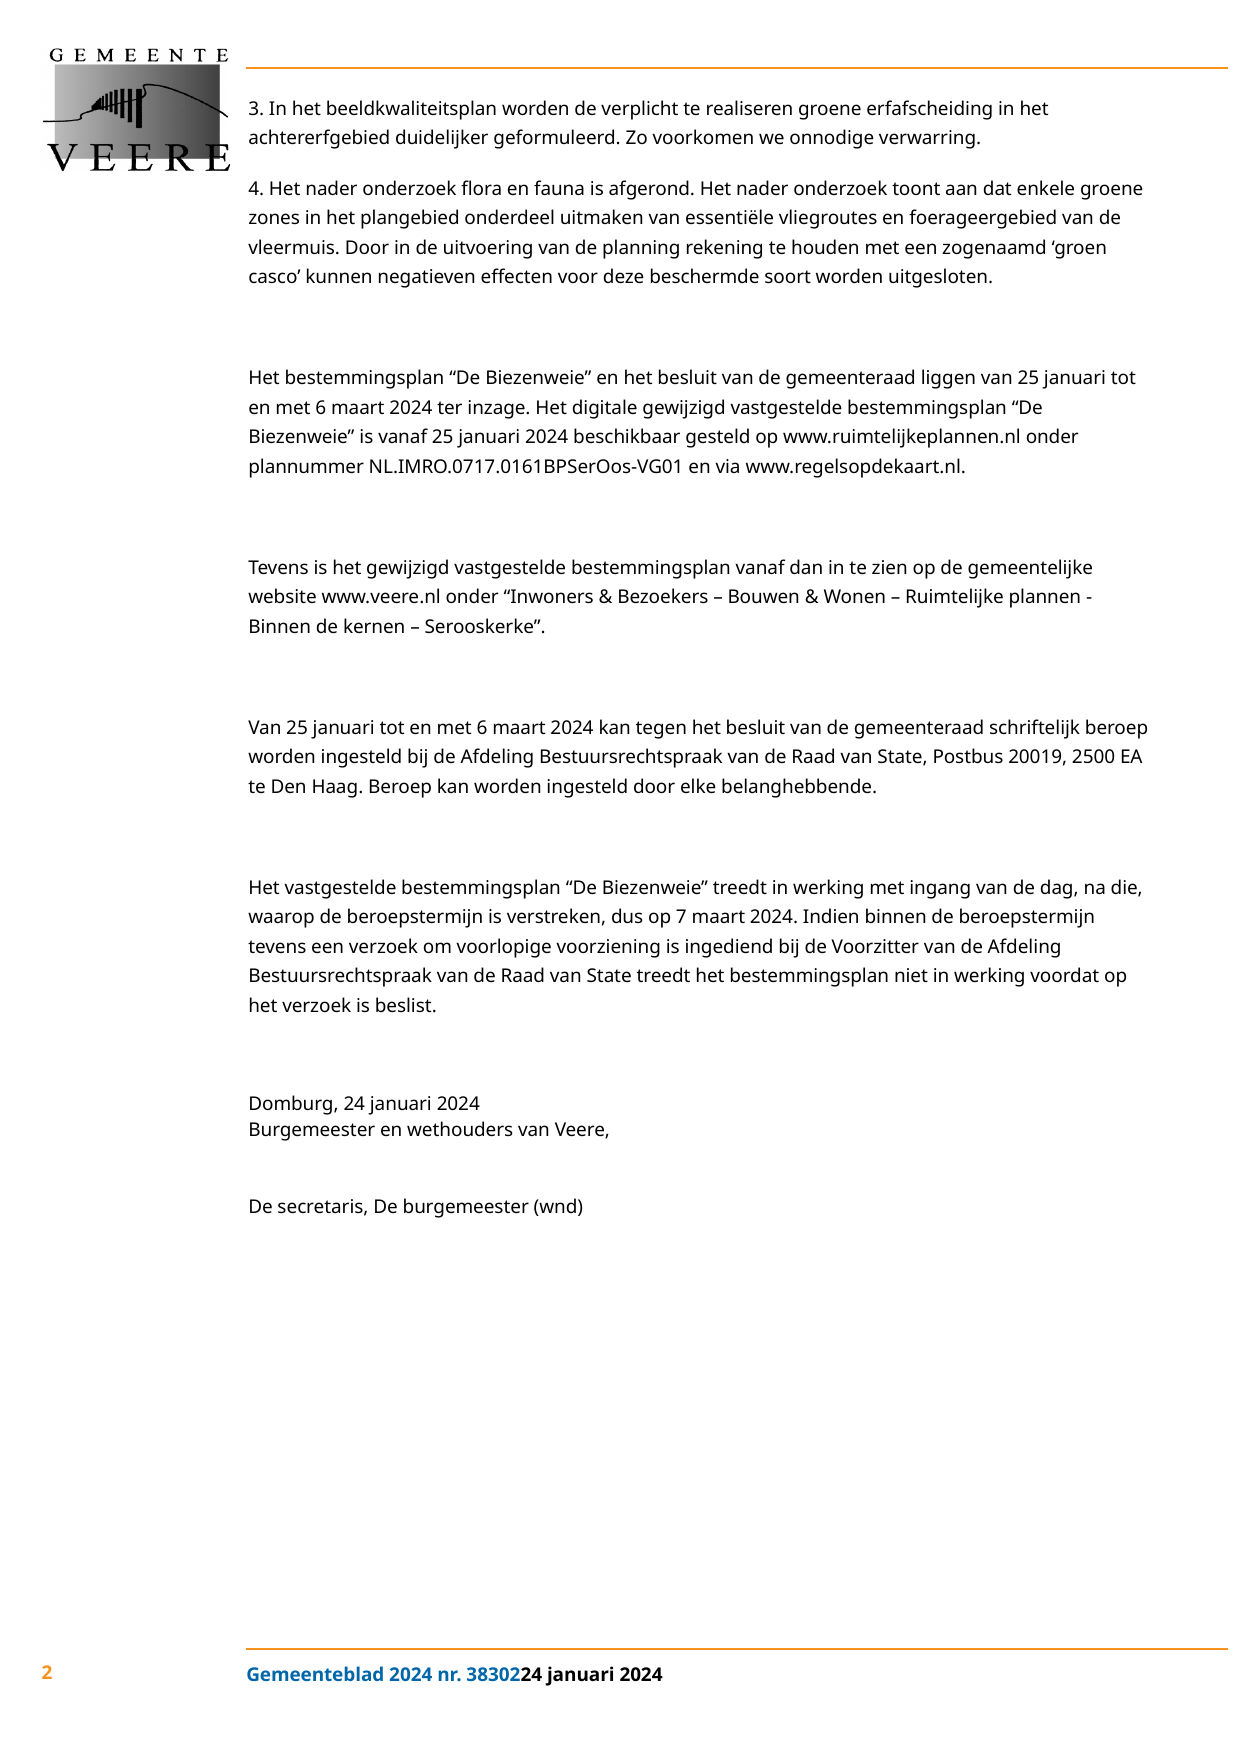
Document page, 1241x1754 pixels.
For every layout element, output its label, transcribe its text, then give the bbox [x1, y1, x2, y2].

text Tevens is het gewijzigd vastgestelde bestemmingsplan vanaf dan in te zien op de gemeentelijke website www.veere.nl onder “Inwoners & Bezoekers – Bouwen & Wonen – Ruimtelijke plannen - Binnen de kernen – Serooskerke”. [248, 554, 1152, 639]
text 3. In het beeldkwaliteitsplan worden de verplicht te realiseren groene erfafscheiding in het achtererfgebied duidelijker geformuleerd. Zo voorkomen we onnodige verwarring. [248, 95, 1152, 150]
text Het vastgestelde bestemmingsplan “De Biezenweie” treedt in werking met ingang van de dag, na die, waarop de beroepstermijn is verstreken, dus op 7 maart 2024. Indien binnen de beroepstermijn tevens een verzoek om voorlopige voorziening is ingediend bij de Voorzitter van de Afdeling Bestuursrechtspraak van de Raad van State treedt het bestemmingsplan niet in werking voordat op het verzoek is beslist. [248, 874, 1152, 1018]
picture [41, 47, 231, 172]
text Domburg, 24 januari 2024 [248, 1091, 1152, 1116]
text Burgemeester en wethouders van Veere, [248, 1116, 1152, 1142]
text De secretaris, De burgemeester (wnd) [248, 1193, 1152, 1219]
text 4. Het nader onderzoek flora en fauna is afgerond. Het nader onderzoek toont aan dat enkele groene zones in het plangebied onderdeel uitmaken van essentiële vliegroutes en foerageergebied van de vleermuis. Door in de uitvoering van de planning rekening te houden met een zogenaamd ‘groen casco’ kunnen negatieven effecten voor deze beschermde soort worden uitgesloten. [248, 175, 1152, 289]
text Van 25 januari tot en met 6 maart 2024 kan tegen het besluit van de gemeenteraad schriftelijk beroep worden ingesteld bij de Afdeling Bestuursrechtspraak van de Raad van State, Postbus 20019, 2500 EA te Den Haag. Beroep kan worden ingesteld door elke belanghebbende. [248, 714, 1152, 799]
text Het bestemmingsplan “De Biezenweie” en het besluit van de gemeenteraad liggen van 25 januari tot en met 6 maart 2024 ter inzage. Het digitale gewijzigd vastgestelde bestemmingsplan “De Biezenweie” is vanaf 25 januari 2024 beschikbaar gesteld op www.ruimtelijkeplannen.nl onder plannummer NL.IMRO.0717.0161BPSerOos-VG01 en via www.regelsopdekaart.nl. [248, 364, 1152, 479]
